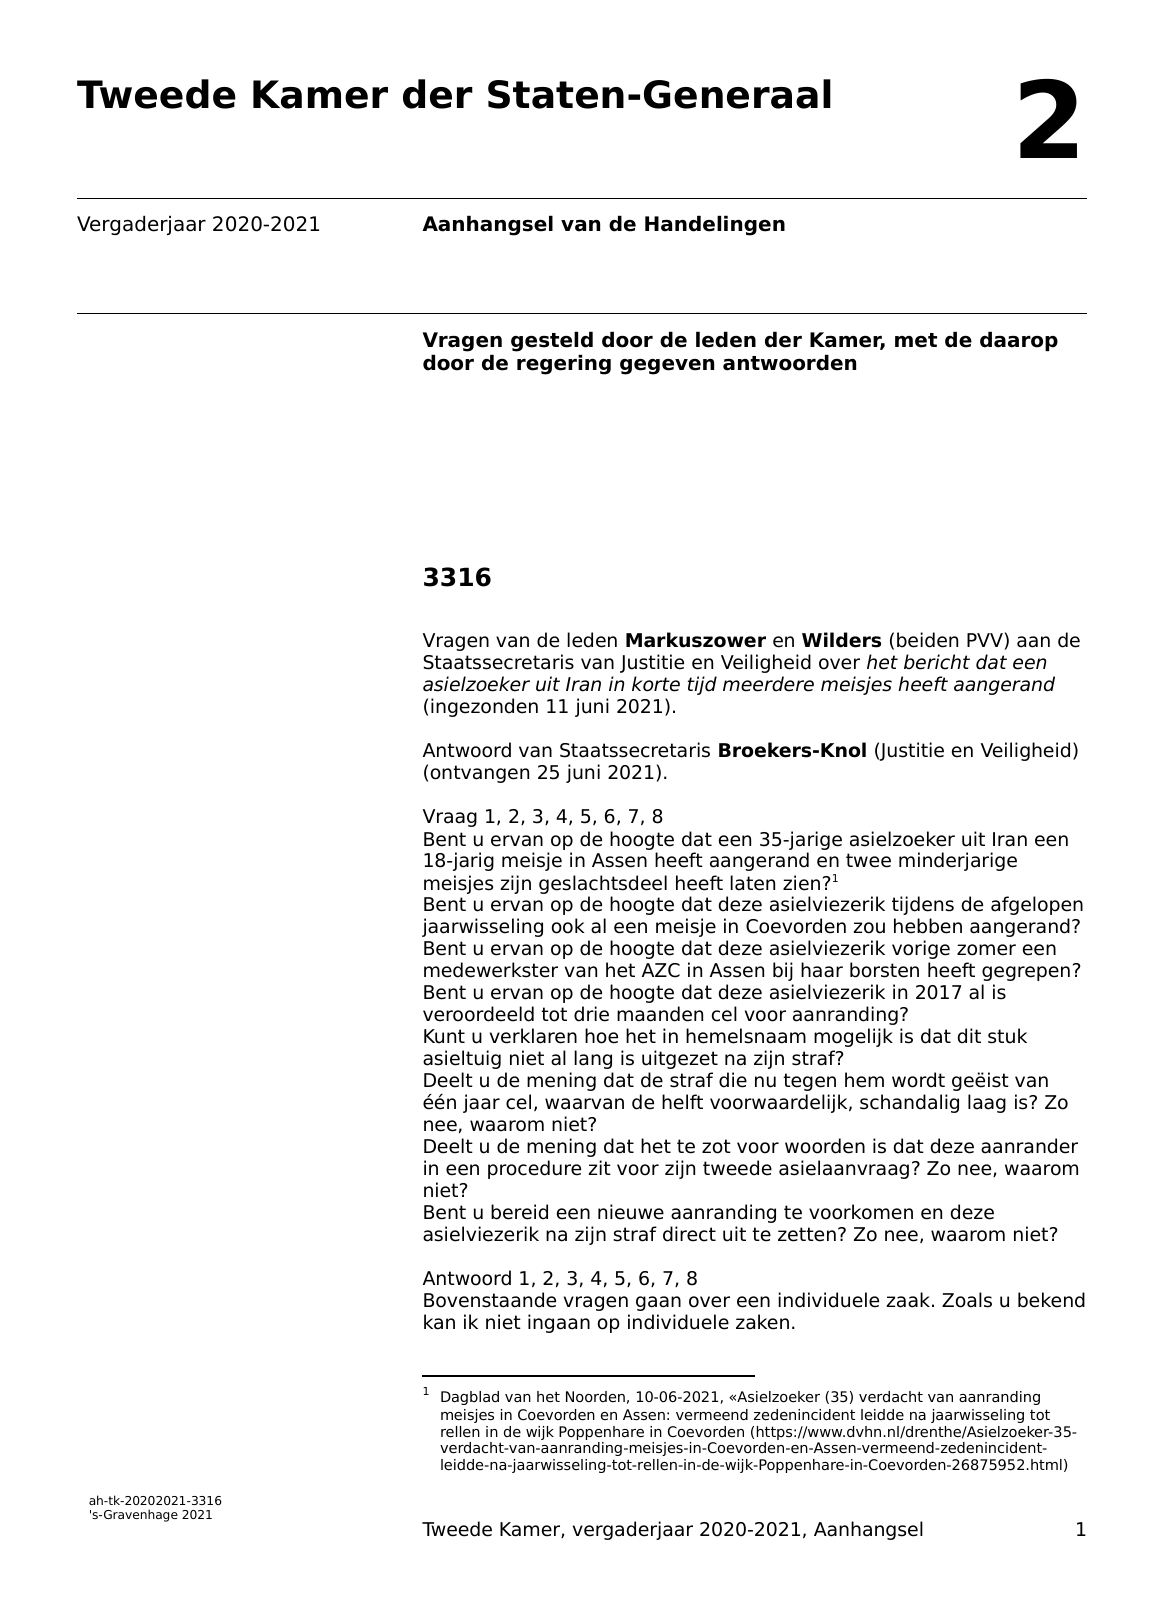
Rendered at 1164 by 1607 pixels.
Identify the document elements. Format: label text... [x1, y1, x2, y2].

text Kunt u verklaren hoe het in hemelsnaam mogelijk is dat dit stuk asieltuig niet al lang is uitgezet na zijn straf? [422, 1026, 1087, 1070]
text ah-tk-20202021-3316 [88, 1494, 323, 1508]
text Vraag 1, 2, 3, 4, 5, 6, 7, 8 [422, 806, 1087, 828]
table_header 2 [886, 59, 1087, 198]
text 3316 [422, 563, 1087, 592]
text Bent u ervan op de hoogte dat deze asielviezerik tijdens de afgelopen jaarwisseling ook al een meisje in Coevorden zou hebben aangerand? [422, 894, 1087, 938]
table_header Tweede Kamer der Staten-Generaal [77, 59, 886, 198]
table_cell Vergaderjaar 2020-2021 [77, 199, 422, 313]
text Bent u bereid een nieuwe aanranding te voorkomen en deze asielviezerik na zijn straf direct uit te zetten? Zo nee, waarom niet? [422, 1202, 1087, 1246]
text Vragen van de leden Markuszower en Wilders (beiden PVV) aan de Staatssecretaris van Justitie en Veiligheid over het bericht dat een asielzoeker uit Iran in korte tijd meerdere meisjes heeft aangerand (ingezonden 11 juni 2021). [422, 630, 1087, 718]
text Deelt u de mening dat de straf die nu tegen hem wordt geëist van één jaar cel, waarvan de helft voorwaardelijk, schandalig laag is? Zo nee, waarom niet? [422, 1070, 1087, 1136]
table_cell Aanhangsel van de Handelingen [422, 199, 1087, 313]
text Bent u ervan op de hoogte dat deze asielviezerik vorige zomer een medewerkster van het AZC in Assen bij haar borsten heeft gegrepen? [422, 938, 1087, 982]
text Dagblad van het Noorden, 10-06-2021, «Asielzoeker (35) verdacht van aanranding meisjes in Coevorden en Assen: vermeend zedenincident leidde na jaarwisseling tot rellen in de wijk Poppenhare in Coevorden (https://www.dvhn.nl/drenthe/Asielzoeker-35-verdacht-van-aanranding-meisjes-in-Coevorden-en-Assen-vermeend-zedenincident-leidde-na-jaarwisseling-tot-rellen-in-de-wijk-Poppenhare-in-Coevorden-26875952.html) [422, 1385, 1087, 1474]
text Antwoord 1, 2, 3, 4, 5, 6, 7, 8 [422, 1268, 1087, 1290]
text Antwoord van Staatssecretaris Broekers-Knol (Justitie en Veiligheid) (ontvangen 25 juni 2021). [422, 740, 1087, 784]
table_cell Vragen gesteld door de leden der Kamer, met de daarop door de regering gegeven antwoorden [422, 314, 1087, 375]
text Bent u ervan op de hoogte dat een 35-jarige asielzoeker uit Iran een 18-jarig meisje in Assen heeft aangerand en twee minderjarige meisjes zijn geslachtsdeel heeft laten zien? [422, 828, 1087, 894]
text Bent u ervan op de hoogte dat deze asielviezerik in 2017 al is veroordeeld tot drie maanden cel voor aanranding? [422, 982, 1087, 1026]
text 's-Gravenhage 2021 [88, 1508, 323, 1522]
text Deelt u de mening dat het te zot voor woorden is dat deze aanrander in een procedure zit voor zijn tweede asielaanvraag? Zo nee, waarom niet? [422, 1136, 1087, 1202]
table_cell [77, 314, 422, 375]
text Bovenstaande vragen gaan over een individuele zaak. Zoals u bekend kan ik niet ingaan op individuele zaken. [422, 1290, 1087, 1334]
